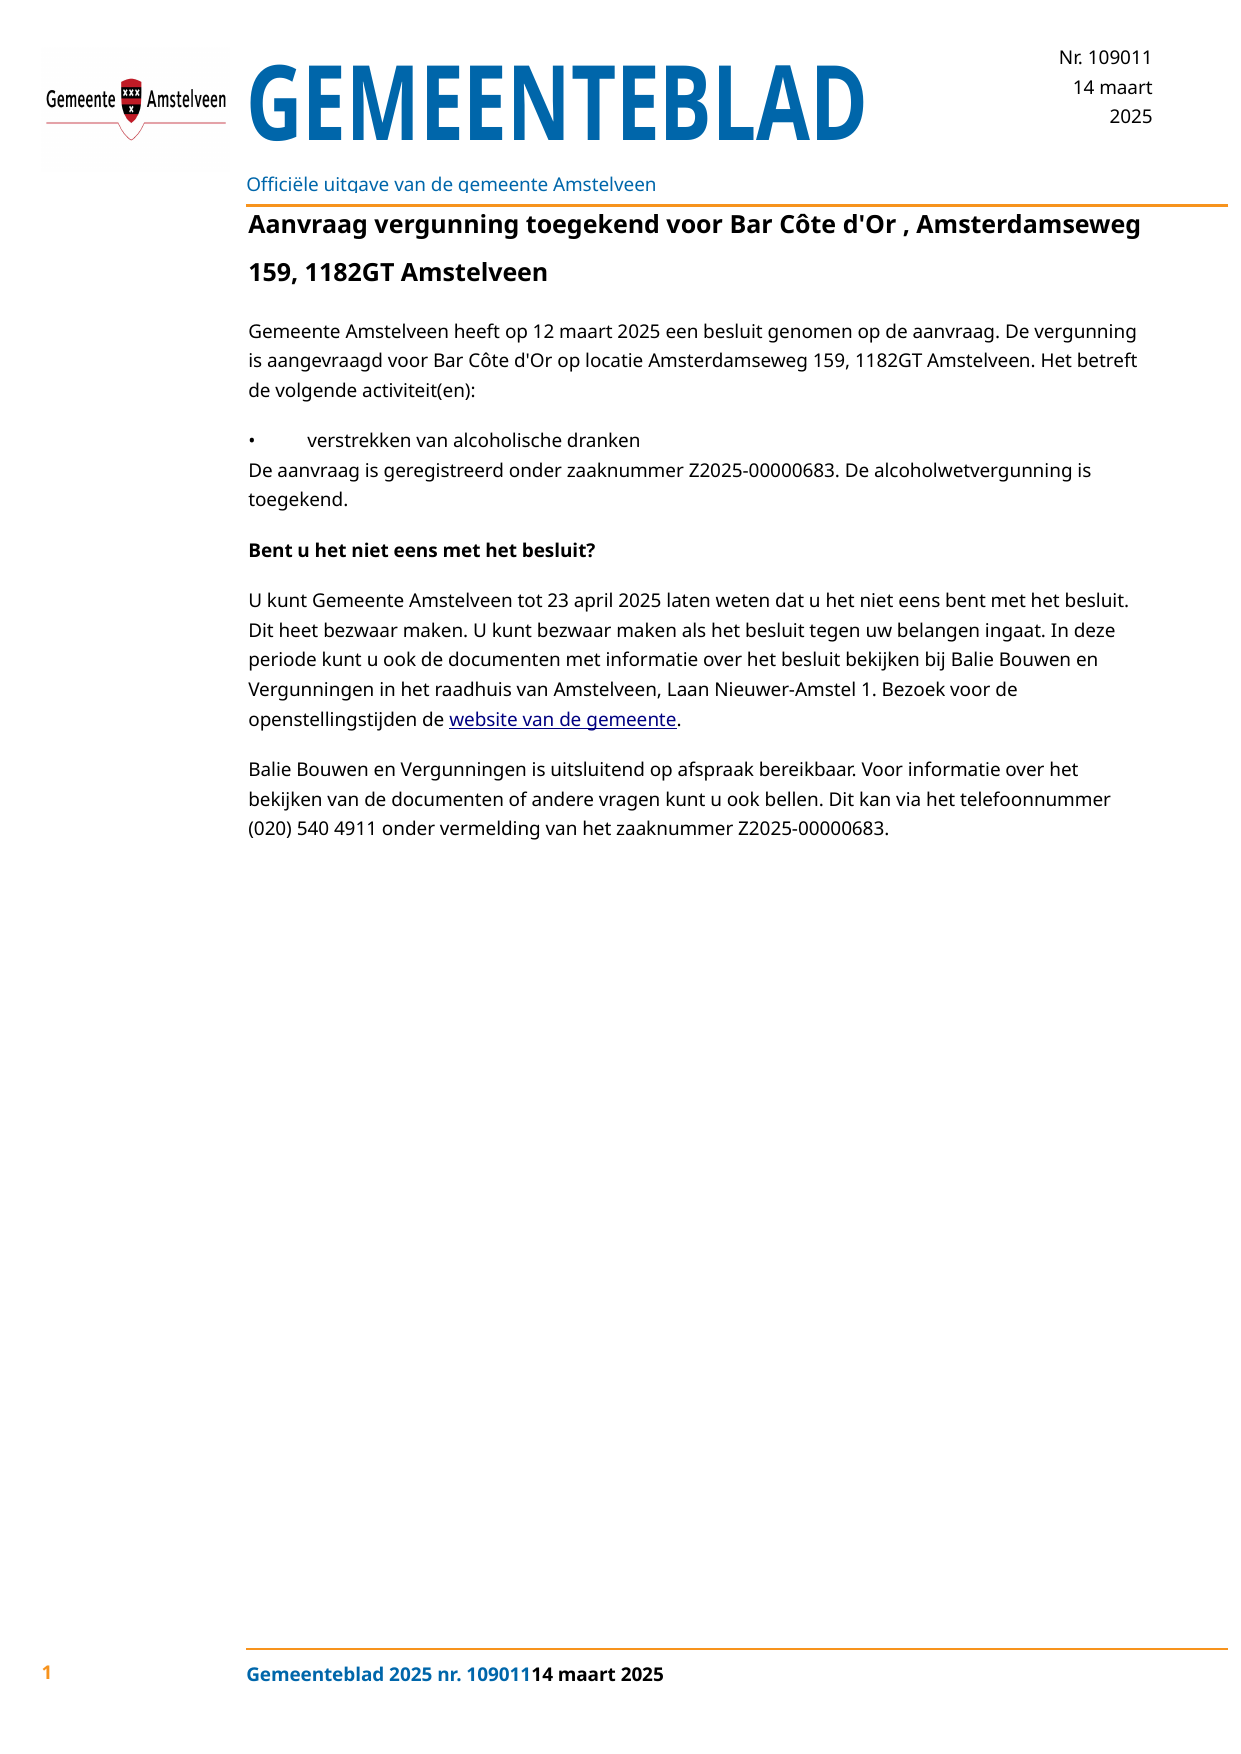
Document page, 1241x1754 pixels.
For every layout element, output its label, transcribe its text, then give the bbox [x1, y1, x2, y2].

text Balie Bouwen en Vergunningen is uitsluitend op afspraak bereikbaar. Voor informatie over het bekijken van de documenten of andere vragen kunt u ook bellen. Dit kan via het telefoonnummer (020) 540 4911 onder vermelding van het zaaknummer Z2025-00000683. [248, 756, 1152, 841]
text U kunt Gemeente Amstelveen tot 23 april 2025 laten weten dat u het niet eens bent met het besluit. Dit heet bezwaar maken. U kunt bezwaar maken als het besluit tegen uw belangen ingaat. In deze periode kunt u ook de documenten met informatie over het besluit bekijken bij Balie Bouwen en Vergunningen in het raadhuis van Amstelveen, Laan Nieuwer-Amstel 1. Bezoek voor de openstellingstijden de website van de gemeente. [248, 587, 1152, 732]
picture [41, 47, 231, 172]
text De aanvraag is geregistreerd onder zaaknummer Z2025-00000683. De alcoholwetvergunning is toegekend. [248, 457, 1152, 512]
list verstrekken van alcoholische dranken [248, 427, 1152, 453]
text Bent u het niet eens met het besluit? [248, 537, 1152, 563]
text Aanvraag vergunning toegekend voor Bar Côte d'Or , Amsterdamseweg 159, 1182GT Amstelveen [248, 207, 1152, 288]
text Gemeente Amstelveen heeft op 12 maart 2025 een besluit genomen op de aanvraag. De vergunning is aangevraagd voor Bar Côte d'Or op locatie Amsterdamseweg 159, 1182GT Amstelveen. Het betreft de volgende activiteit(en): [248, 318, 1152, 403]
